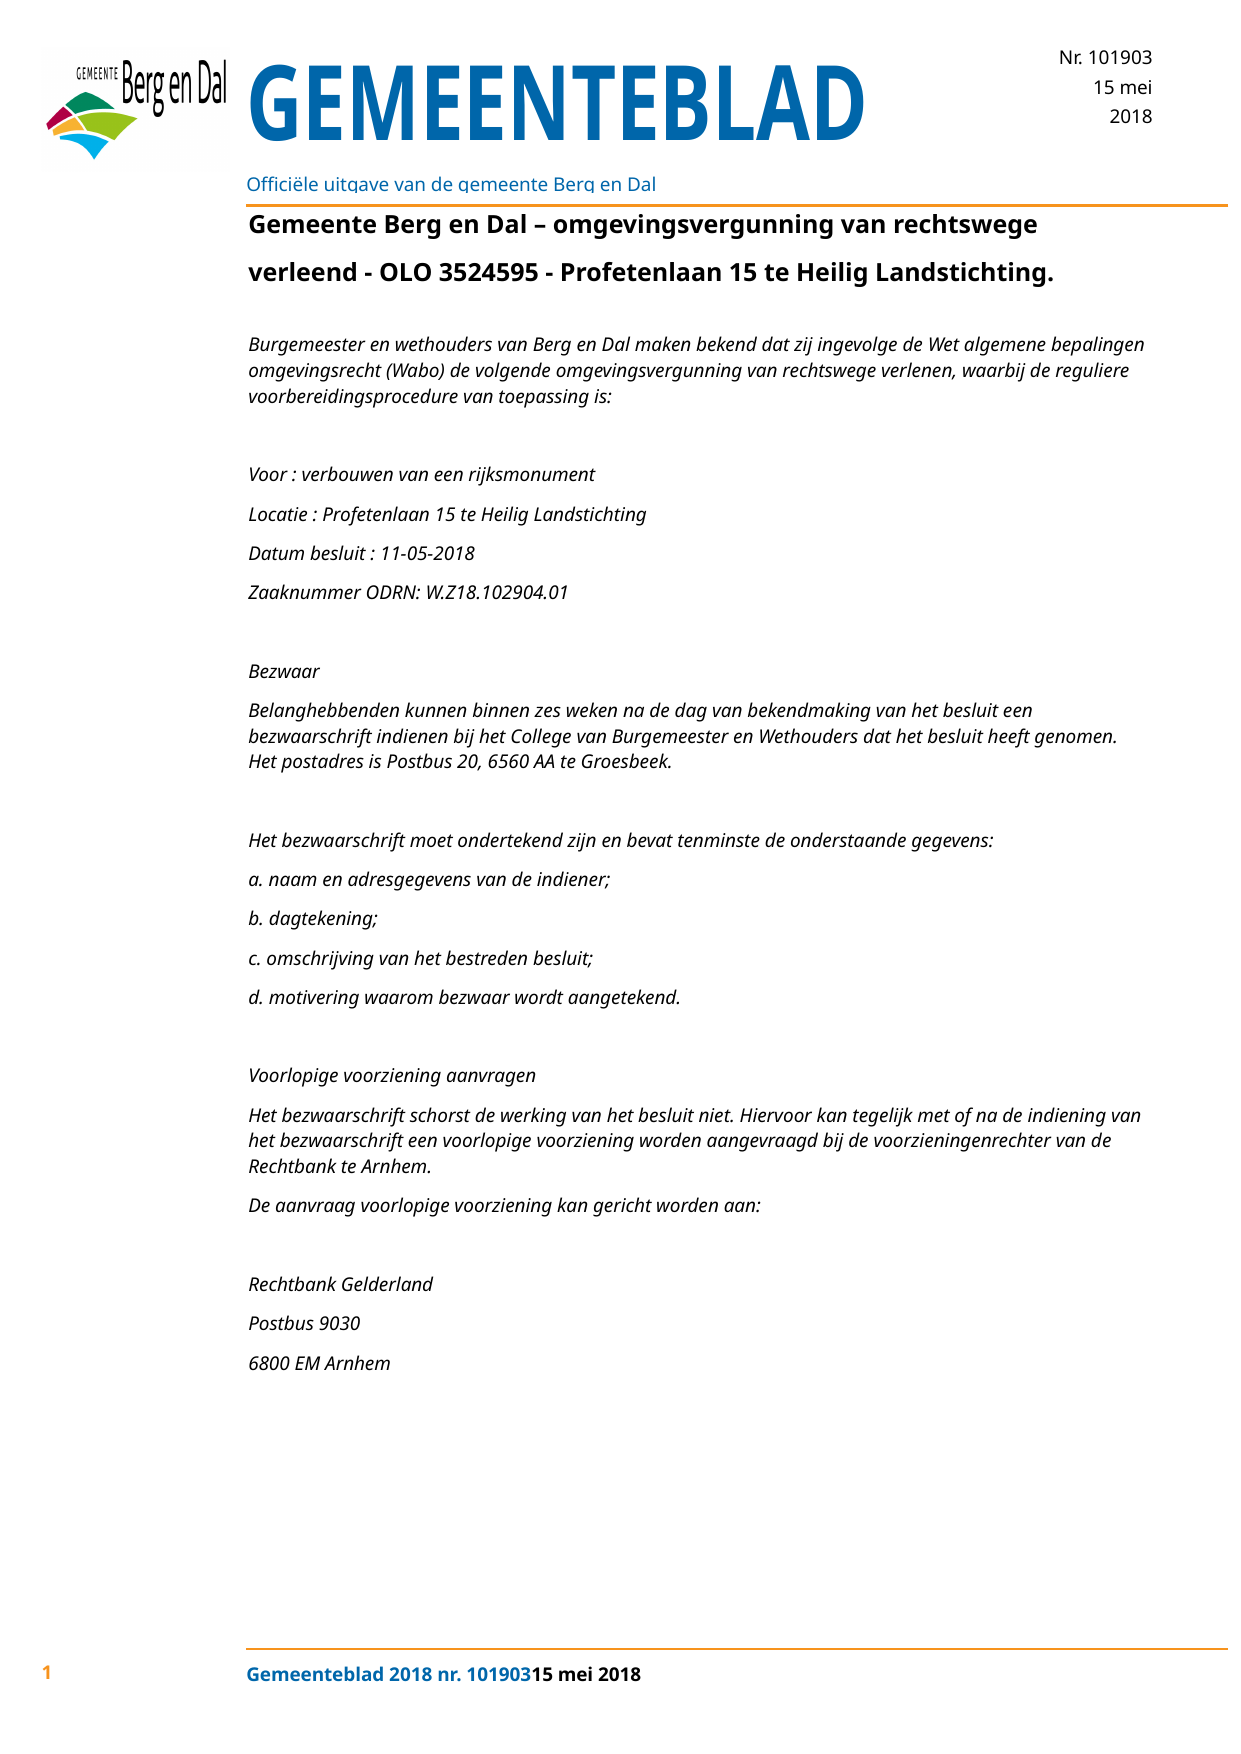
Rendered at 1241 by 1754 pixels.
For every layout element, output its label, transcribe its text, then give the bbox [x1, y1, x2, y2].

picture [41, 47, 231, 172]
text Datum besluit : 11-05-2018 [248, 540, 1152, 566]
text De aanvraag voorlopige voorziening kan gericht worden aan: [248, 1193, 1152, 1218]
text c. omschrijving van het bestreden besluit; [248, 945, 1152, 971]
text d. motivering waarom bezwaar wordt aangetekend. [248, 984, 1152, 1010]
text Bezwaar [248, 658, 1152, 683]
text a. naam en adresgegevens van de indiener; [248, 866, 1152, 892]
text Zaaknummer ODRN: W.Z18.102904.01 [248, 579, 1152, 605]
text Burgemeester en wethouders van Berg en Dal maken bekend dat zij ingevolge de Wet algemene bepalingen omgevingsrecht (Wabo) de volgende omgevingsvergunning van rechtswege verlenen, waarbij de reguliere voorbereidingsprocedure van toepassing is: [248, 331, 1152, 409]
text Voor : verbouwen van een rijksmonument [248, 461, 1152, 487]
text Locatie : Profetenlaan 15 te Heilig Landstichting [248, 501, 1152, 526]
text Voorlopige voorziening aanvragen [248, 1063, 1152, 1088]
text Het bezwaarschrift moet ondertekend zijn en bevat tenminste de onderstaande gegevens: [248, 827, 1152, 853]
text Postbus 9030 [248, 1311, 1152, 1336]
text b. dagtekening; [248, 906, 1152, 931]
text 6800 EM Arnhem [248, 1350, 1152, 1376]
text Belanghebbenden kunnen binnen zes weken na de dag van bekendmaking van het besluit een bezwaarschrift indienen bij het College van Burgemeester en Wethouders dat het besluit heeft genomen. Het postadres is Postbus 20, 6560 AA te Groesbeek. [248, 697, 1152, 774]
text Rechtbank Gelderland [248, 1271, 1152, 1297]
text Het bezwaarschrift schorst de werking van het besluit niet. Hiervoor kan tegelijk met of na de indiening van het bezwaarschrift een voorlopige voorziening worden aangevraagd bij de voorzieningenrechter van de Rechtbank te Arnhem. [248, 1102, 1152, 1179]
text Gemeente Berg en Dal – omgevingsvergunning van rechtswege verleend - OLO 3524595 - Profetenlaan 15 te Heilig Landstichting. [248, 207, 1152, 288]
